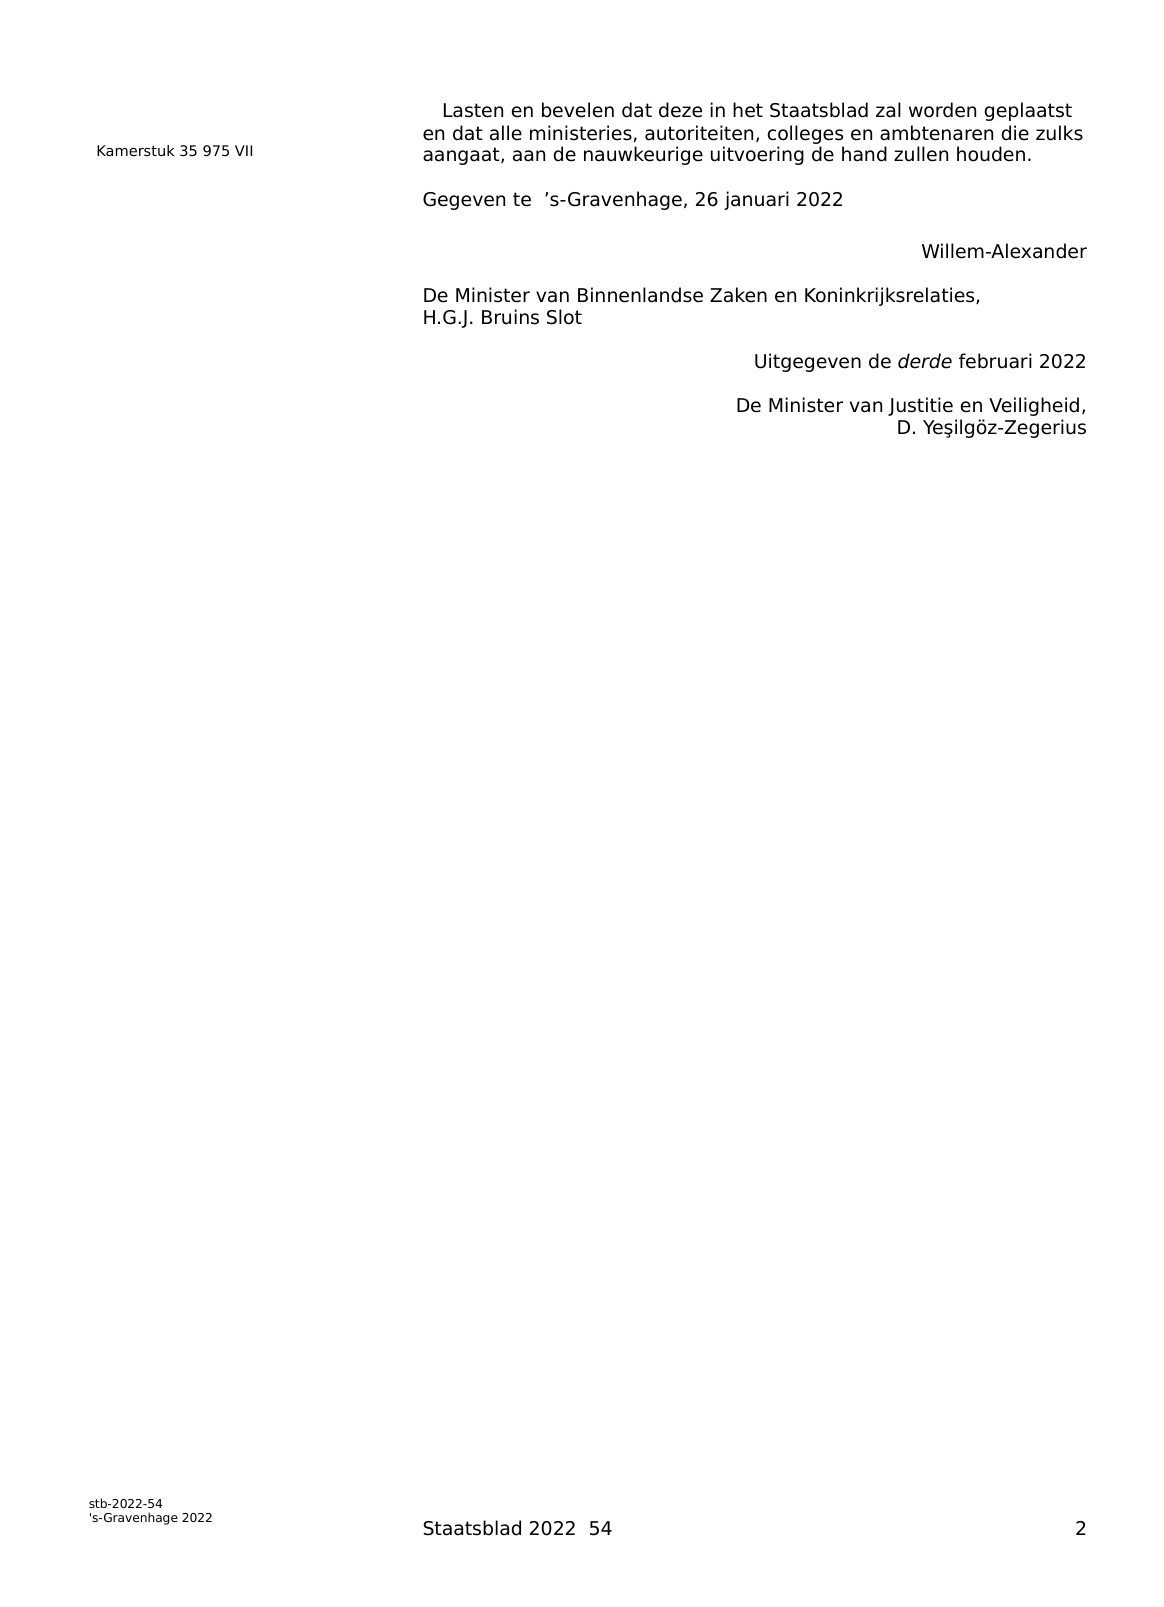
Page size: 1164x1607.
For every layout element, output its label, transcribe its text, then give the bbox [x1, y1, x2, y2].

text De Minister van Justitie en Veiligheid, D. Yeşilgöz-Zegerius [422, 395, 1087, 439]
text Kamerstuk 35 975 VII [77, 143, 396, 160]
text 's-Gravenhage 2022 [88, 1511, 323, 1525]
text stb-2022-54 [88, 1497, 323, 1511]
text Gegeven te ’s-Gravenhage, 26 januari 2022 [422, 188, 1087, 211]
text De Minister van Binnenlandse Zaken en Koninkrijksrelaties, H.G.J. Bruins Slot [422, 285, 1087, 329]
text Uitgegeven de derde februari 2022 [422, 351, 1087, 373]
text Willem-Alexander [422, 241, 1087, 262]
text Lasten en bevelen dat deze in het Staatsblad zal worden geplaatst en dat alle ministeries, autoriteiten, colleges en ambtenaren die zulks aangaat, aan de nauwkeurige uitvoering de hand zullen houden. [422, 100, 1087, 166]
